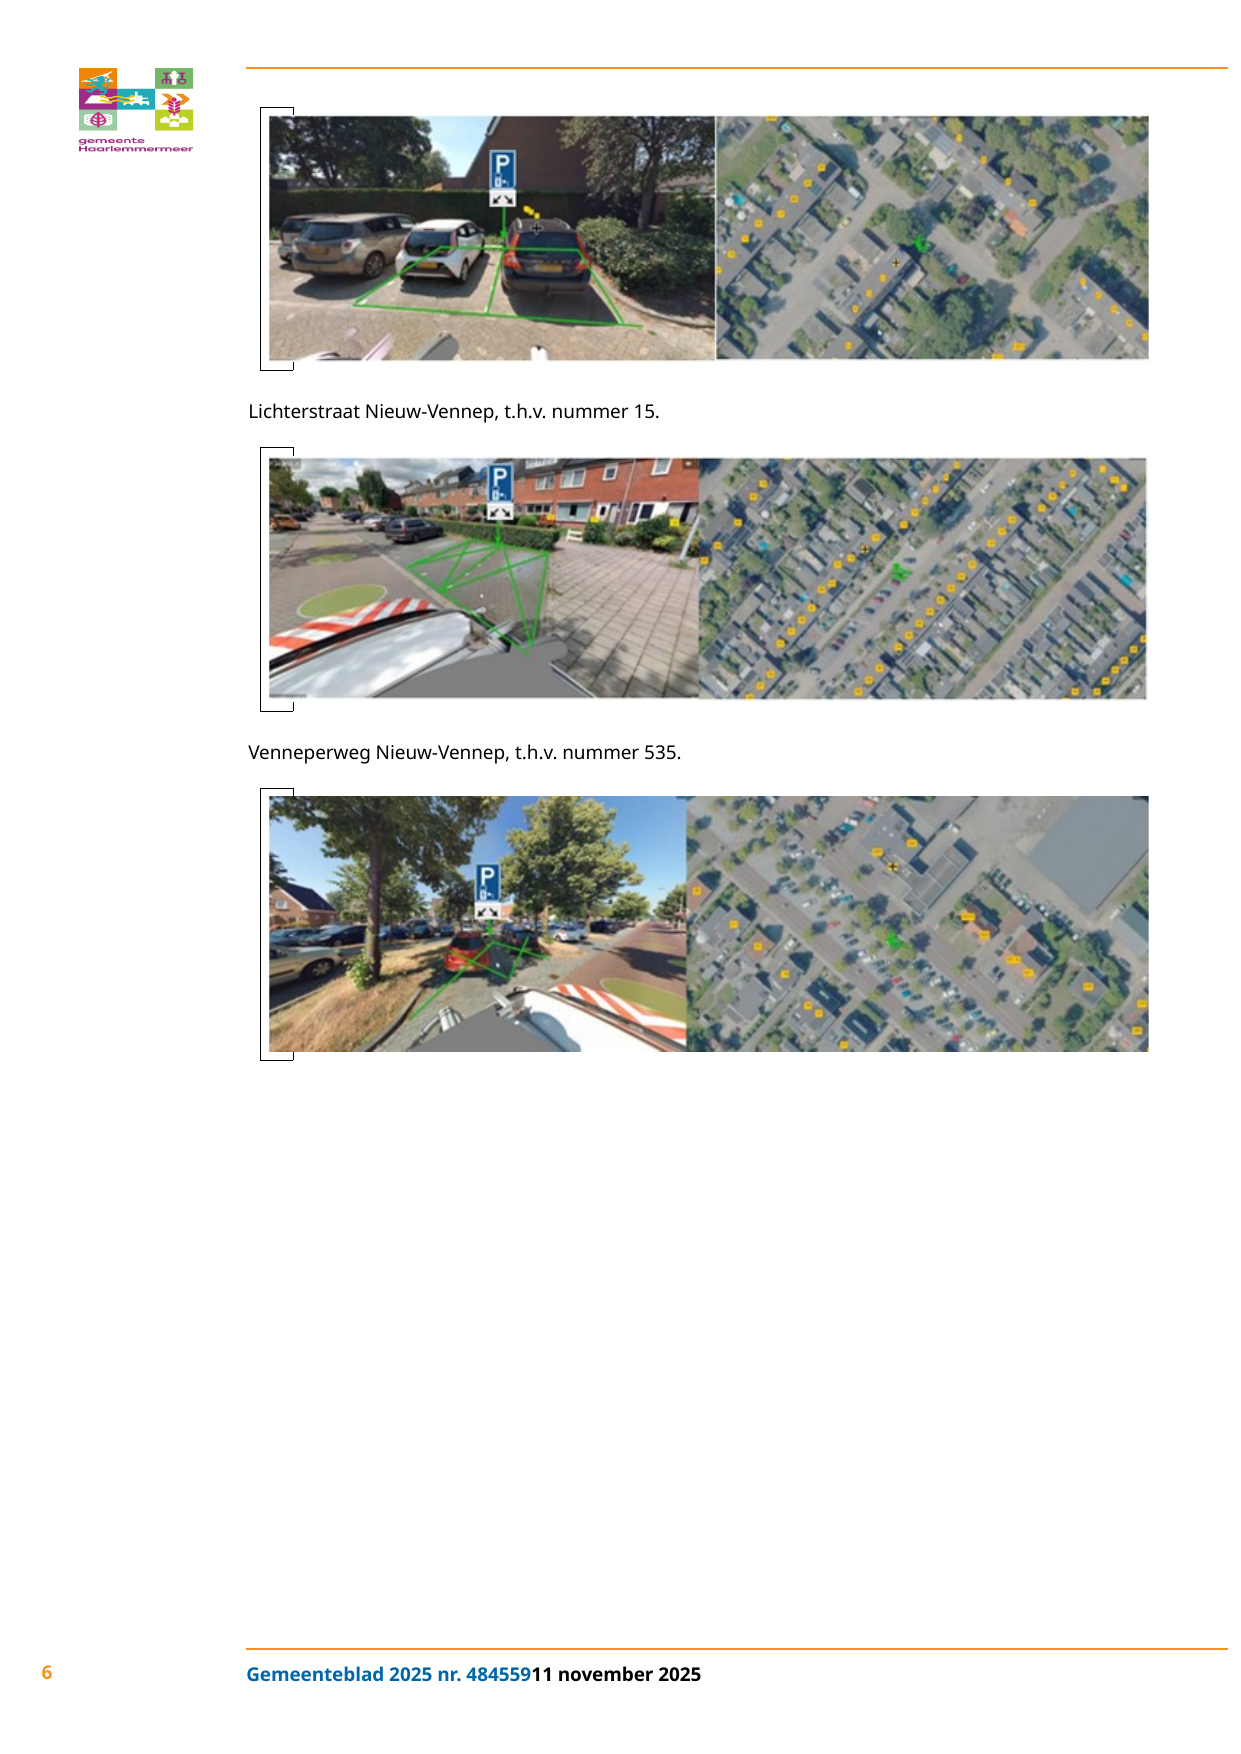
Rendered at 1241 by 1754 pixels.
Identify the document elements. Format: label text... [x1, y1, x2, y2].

picture [268, 456, 1149, 702]
text Lichterstraat Nieuw-Vennep, t.h.v. nummer 15. [248, 399, 1152, 424]
picture [41, 47, 231, 172]
picture [268, 796, 1149, 1052]
text Venneperweg Nieuw-Vennep, t.h.v. nummer 535. [248, 739, 1152, 765]
picture [268, 115, 1149, 362]
